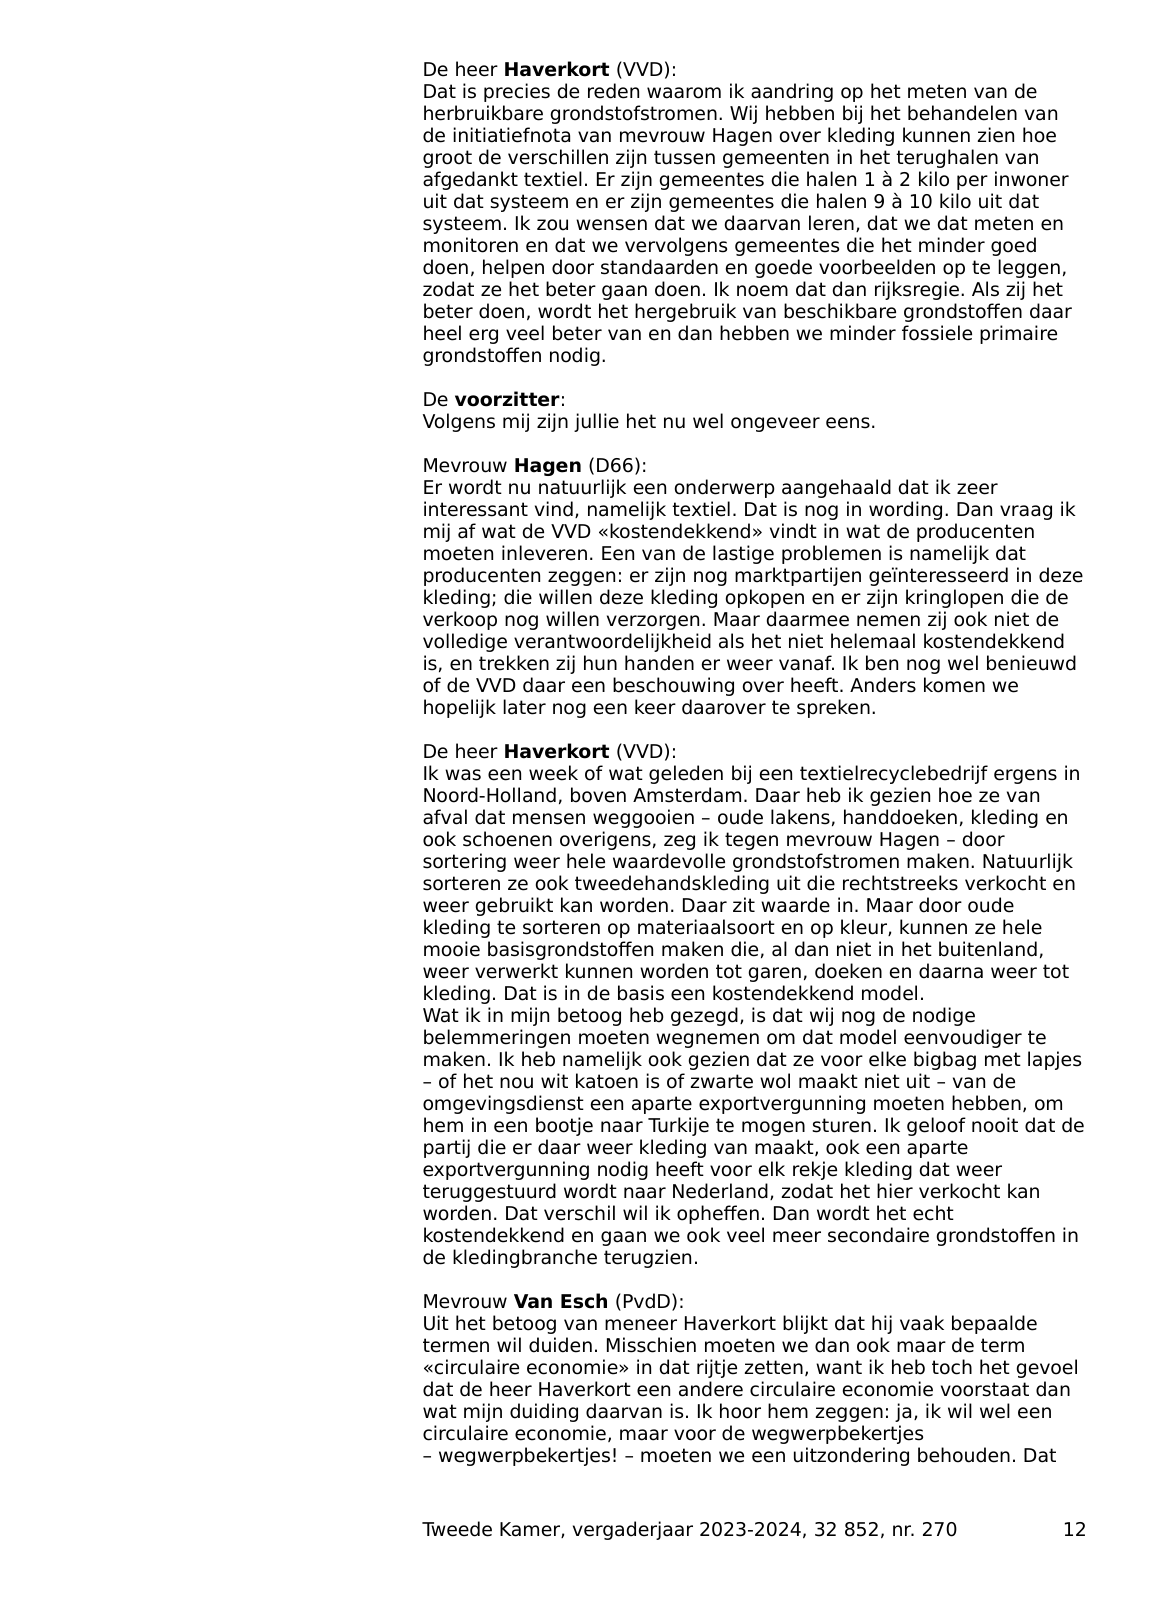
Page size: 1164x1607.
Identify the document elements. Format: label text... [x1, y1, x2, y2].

text Wat ik in mijn betoog heb gezegd, is dat wij nog de nodige belemmeringen moeten wegnemen om dat model eenvoudiger te maken. Ik heb namelijk ook gezien dat ze voor elke bigbag met lapjes – of het nou wit katoen is of zwarte wol maakt niet uit – van de omgevingsdienst een aparte exportvergunning moeten hebben, om hem in een bootje naar Turkije te mogen sturen. Ik geloof nooit dat de partij die er daar weer kleding van maakt, ook een aparte exportvergunning nodig heeft voor elk rekje kleding dat weer teruggestuurd wordt naar Nederland, zodat het hier verkocht kan worden. Dat verschil wil ik opheffen. Dan wordt het echt kostendekkend en gaan we ook veel meer secondaire grondstoffen in de kledingbranche terugzien. [422, 1005, 1087, 1268]
text De heer Haverkort (VVD): [422, 741, 1087, 763]
text Ik was een week of wat geleden bij een textielrecyclebedrijf ergens in Noord-Holland, boven Amsterdam. Daar heb ik gezien hoe ze van afval dat mensen weggooien – oude lakens, handdoeken, kleding en ook schoenen overigens, zeg ik tegen mevrouw Hagen – door sortering weer hele waardevolle grondstofstromen maken. Natuurlijk sorteren ze ook tweedehandskleding uit die rechtstreeks verkocht en weer gebruikt kan worden. Daar zit waarde in. Maar door oude kleding te sorteren op materiaalsoort en op kleur, kunnen ze hele mooie basisgrondstoffen maken die, al dan niet in het buitenland, weer verwerkt kunnen worden tot garen, doeken en daarna weer tot kleding. Dat is in de basis een kostendekkend model. [422, 763, 1087, 1005]
text De heer Haverkort (VVD): [422, 59, 1087, 81]
text Dat is precies de reden waarom ik aandring op het meten van de herbruikbare grondstofstromen. Wij hebben bij het behandelen van de initiatiefnota van mevrouw Hagen over kleding kunnen zien hoe groot de verschillen zijn tussen gemeenten in het terughalen van afgedankt textiel. Er zijn gemeentes die halen 1 à 2 kilo per inwoner uit dat systeem en er zijn gemeentes die halen 9 à 10 kilo uit dat systeem. Ik zou wensen dat we daarvan leren, dat we dat meten en monitoren en dat we vervolgens gemeentes die het minder goed doen, helpen door standaarden en goede voorbeelden op te leggen, zodat ze het beter gaan doen. Ik noem dat dan rijksregie. Als zij het beter doen, wordt het hergebruik van beschikbare grondstoffen daar heel erg veel beter van en dan hebben we minder fossiele primaire grondstoffen nodig. [422, 81, 1087, 367]
text Volgens mij zijn jullie het nu wel ongeveer eens. [422, 411, 1087, 433]
text Mevrouw Hagen (D66): [422, 455, 1087, 477]
text De voorzitter: [422, 389, 1087, 411]
text Mevrouw Van Esch (PvdD): [422, 1291, 1087, 1313]
text Er wordt nu natuurlijk een onderwerp aangehaald dat ik zeer interessant vind, namelijk textiel. Dat is nog in wording. Dan vraag ik mij af wat de VVD «kostendekkend» vindt in wat de producenten moeten inleveren. Een van de lastige problemen is namelijk dat producenten zeggen: er zijn nog marktpartijen geïnteresseerd in deze kleding; die willen deze kleding opkopen en er zijn kringlopen die de verkoop nog willen verzorgen. Maar daarmee nemen zij ook niet de volledige verantwoordelijkheid als het niet helemaal kostendekkend is, en trekken zij hun handen er weer vanaf. Ik ben nog wel benieuwd of de VVD daar een beschouwing over heeft. Anders komen we hopelijk later nog een keer daarover te spreken. [422, 477, 1087, 719]
text Uit het betoog van meneer Haverkort blijkt dat hij vaak bepaalde termen wil duiden. Misschien moeten we dan ook maar de term «circulaire economie» in dat rijtje zetten, want ik heb toch het gevoel dat de heer Haverkort een andere circulaire economie voorstaat dan wat mijn duiding daarvan is. Ik hoor hem zeggen: ja, ik wil wel een circulaire economie, maar voor de wegwerpbekertjes – wegwerpbekertjes! – moeten we een uitzondering behouden. Dat [422, 1313, 1087, 1467]
